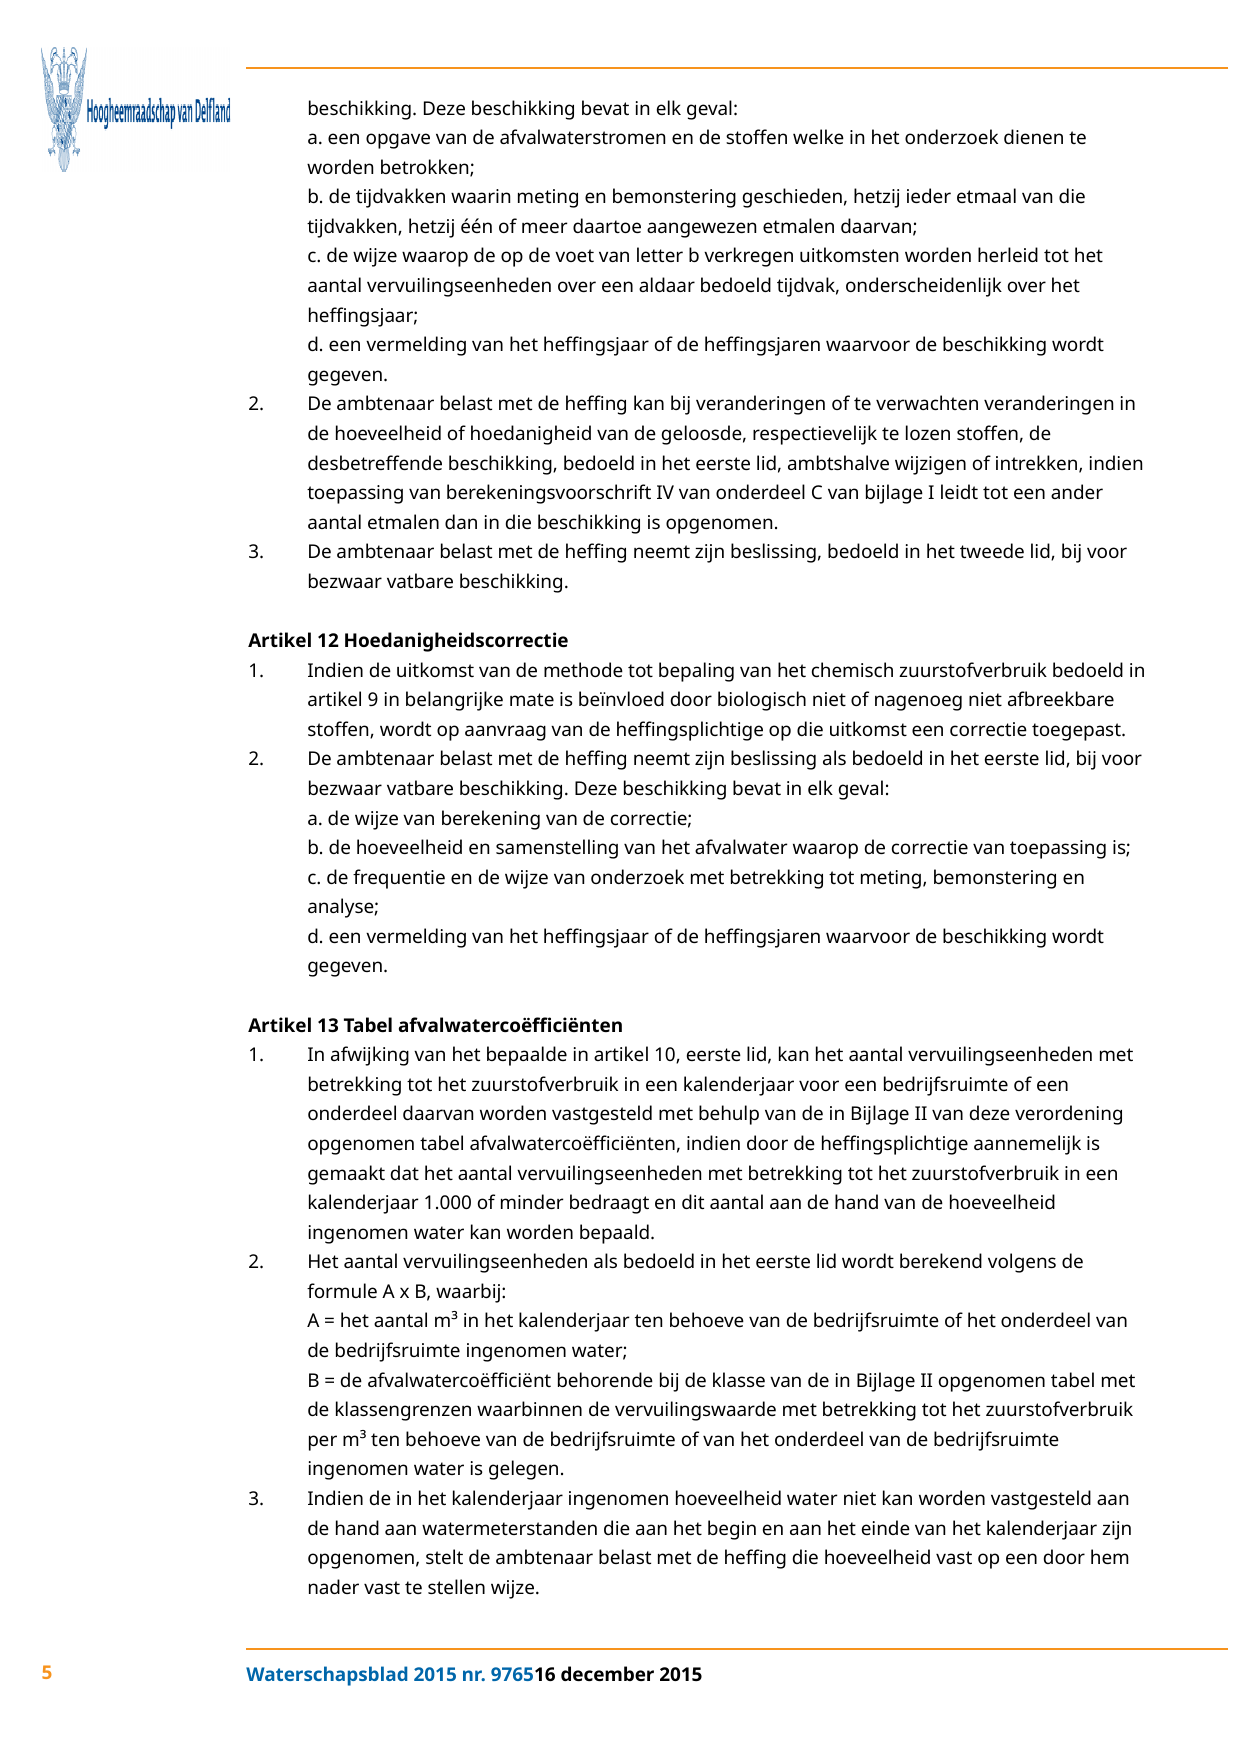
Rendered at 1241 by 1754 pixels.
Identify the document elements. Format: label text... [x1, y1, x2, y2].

list d. een vermelding van het heffingsjaar of de heffingsjaren waarvoor de beschikking wordt gegeven. [248, 923, 1152, 978]
list b. de tijdvakken waarin meting en bemonstering geschieden, hetzij ieder etmaal van die tijdvakken, hetzij één of meer daartoe aangewezen etmalen daarvan; [248, 183, 1152, 239]
list De ambtenaar belast met de heffing kan bij veranderingen of te verwachten veranderingen in de hoeveelheid of hoedanigheid van de geloosde, respectievelijk te lozen stoffen, de desbetreffende beschikking, bedoeld in het eerste lid, ambtshalve wijzigen of intrekken, indien toepassing van berekeningsvoorschrift IV van onderdeel C van bijlage I leidt tot een ander aantal etmalen dan in die beschikking is opgenomen. [248, 391, 1152, 535]
text Artikel 13 Tabel afvalwatercoëfficiënten [248, 1012, 1152, 1038]
list Het aantal vervuilingseenheden als bedoeld in het eerste lid wordt berekend volgens de formule A x B, waarbij: [248, 1248, 1152, 1304]
list In afwijking van het bepaalde in artikel 10, eerste lid, kan het aantal vervuilingseenheden met betrekking tot het zuurstofverbruik in een kalenderjaar voor een bedrijfsruimte of een onderdeel daarvan worden vastgesteld met behulp van de in Bijlage II van deze verordening opgenomen tabel afvalwatercoëfficiënten, indien door de heffingsplichtige aannemelijk is gemaakt dat het aantal vervuilingseenheden met betrekking tot het zuurstofverbruik in een kalenderjaar 1.000 of minder bedraagt en dit aantal aan de hand van de hoeveelheid ingenomen water kan worden bepaald. [248, 1041, 1152, 1245]
list B = de afvalwatercoëfficiënt behorende bij de klasse van de in Bijlage II opgenomen tabel met de klassengrenzen waarbinnen de vervuilingswaarde met betrekking tot het zuurstofverbruik per m³ ten behoeve van de bedrijfsruimte of van het onderdeel van de bedrijfsruimte ingenomen water is gelegen. [248, 1367, 1152, 1481]
list Indien de in het kalenderjaar ingenomen hoeveelheid water niet kan worden vastgesteld aan de hand aan watermeterstanden die aan het begin en aan het einde van het kalenderjaar zijn opgenomen, stelt de ambtenaar belast met de heffing die hoeveelheid vast op een door hem nader vast te stellen wijze. [248, 1485, 1152, 1600]
list a. een opgave van de afvalwaterstromen en de stoffen welke in het onderzoek dienen te worden betrokken; [248, 124, 1152, 180]
text Artikel 12 Hoedanigheidscorrectie [248, 627, 1152, 653]
list d. een vermelding van het heffingsjaar of de heffingsjaren waarvoor de beschikking wordt gegeven. [248, 331, 1152, 387]
list a. de wijze van berekening van de correctie; [248, 805, 1152, 831]
list Indien de uitkomst van de methode tot bepaling van het chemisch zuurstofverbruik bedoeld in artikel 9 in belangrijke mate is beïnvloed door biologisch niet of nagenoeg niet afbreekbare stoffen, wordt op aanvraag van de heffingsplichtige op die uitkomst een correctie toegepast. [248, 657, 1152, 742]
list De ambtenaar belast met de heffing neemt zijn beslissing als bedoeld in het eerste lid, bij voor bezwaar vatbare beschikking. Deze beschikking bevat in elk geval: [248, 746, 1152, 801]
list A = het aantal m³ in het kalenderjaar ten behoeve van de bedrijfsruimte of het onderdeel van de bedrijfsruimte ingenomen water; [248, 1308, 1152, 1363]
list beschikking. Deze beschikking bevat in elk geval: [248, 95, 1152, 121]
list c. de frequentie en de wijze van onderzoek met betrekking tot meting, bemonstering en analyse; [248, 864, 1152, 919]
picture [41, 47, 231, 172]
list b. de hoeveelheid en samenstelling van het afvalwater waarop de correctie van toepassing is; [248, 834, 1152, 860]
list c. de wijze waarop de op de voet van letter b verkregen uitkomsten worden herleid tot het aantal vervuilingseenheden over een aldaar bedoeld tijdvak, onderscheidenlijk over het heffingsjaar; [248, 243, 1152, 328]
list De ambtenaar belast met de heffing neemt zijn beslissing, bedoeld in het tweede lid, bij voor bezwaar vatbare beschikking. [248, 538, 1152, 594]
